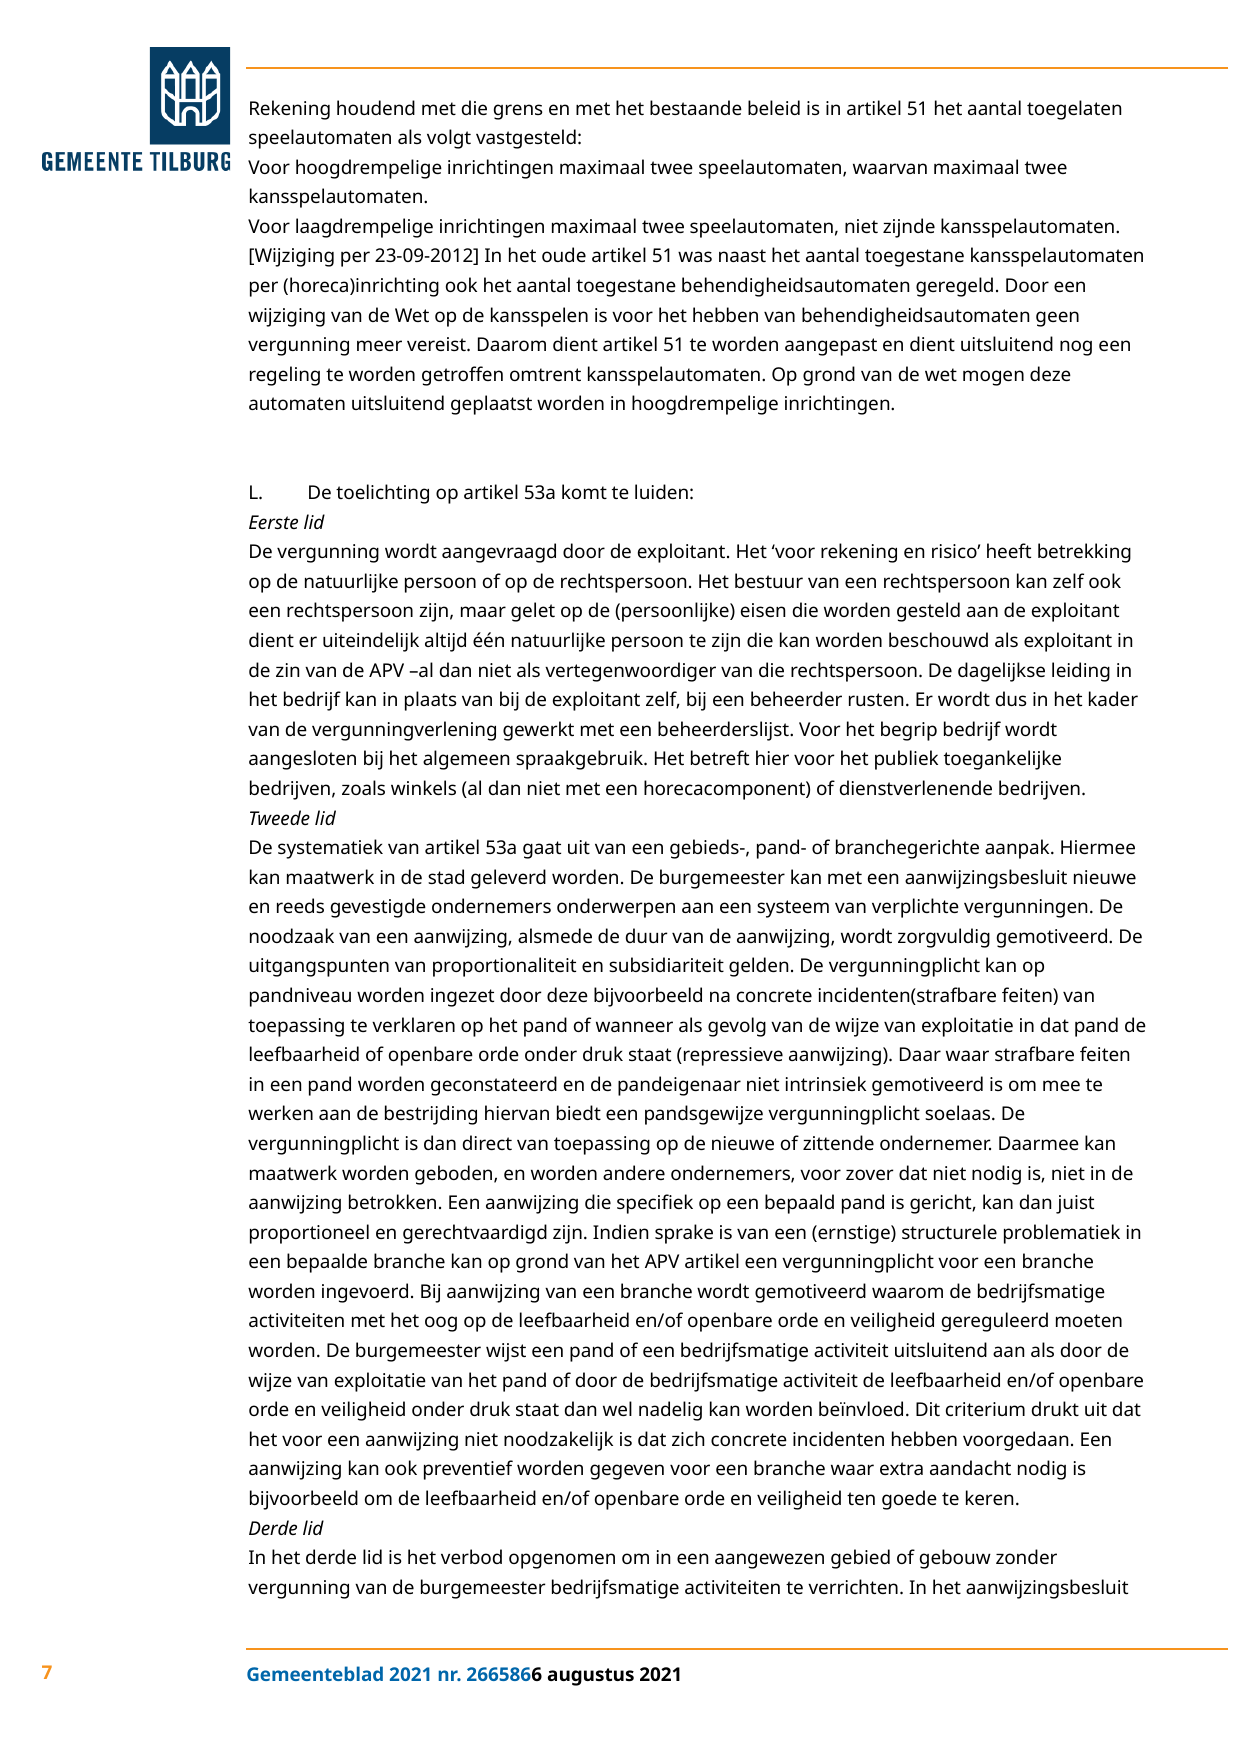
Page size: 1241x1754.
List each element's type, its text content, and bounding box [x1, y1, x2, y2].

text Tweede lid [248, 805, 1152, 831]
text De systematiek van artikel 53a gaat uit van een gebieds-, pand- of branchegerichte aanpak. Hiermee kan maatwerk in de stad geleverd worden. De burgemeester kan met een aanwijzingsbesluit nieuwe en reeds gevestigde ondernemers onderwerpen aan een systeem van verplichte vergunningen. De noodzaak van een aanwijzing, alsmede de duur van de aanwijzing, wordt zorgvuldig gemotiveerd. De uitgangspunten van proportionaliteit en subsidiariteit gelden. De vergunningplicht kan op pandniveau worden ingezet door deze bijvoorbeeld na concrete incidenten(strafbare feiten) van toepassing te verklaren op het pand of wanneer als gevolg van de wijze van exploitatie in dat pand de leefbaarheid of openbare orde onder druk staat (repressieve aanwijzing). Daar waar strafbare feiten in een pand worden geconstateerd en de pandeigenaar niet intrinsiek gemotiveerd is om mee te werken aan de bestrijding hiervan biedt een pandsgewijze vergunningplicht soelaas. De vergunningplicht is dan direct van toepassing op de nieuwe of zittende ondernemer. Daarmee kan maatwerk worden geboden, en worden andere ondernemers, voor zover dat niet nodig is, niet in de aanwijzing betrokken. Een aanwijzing die specifiek op een bepaald pand is gericht, kan dan juist proportioneel en gerechtvaardigd zijn. Indien sprake is van een (ernstige) structurele problematiek in een bepaalde branche kan op grond van het APV artikel een vergunningplicht voor een branche worden ingevoerd. Bij aanwijzing van een branche wordt gemotiveerd waarom de bedrijfsmatige activiteiten met het oog op de leefbaarheid en/of openbare orde en veiligheid gereguleerd moeten worden. De burgemeester wijst een pand of een bedrijfsmatige activiteit uitsluitend aan als door de wijze van exploitatie van het pand of door de bedrijfsmatige activiteit de leefbaarheid en/of openbare orde en veiligheid onder druk staat dan wel nadelig kan worden beïnvloed. Dit criterium drukt uit dat het voor een aanwijzing niet noodzakelijk is dat zich concrete incidenten hebben voorgedaan. Een aanwijzing kan ook preventief worden gegeven voor een branche waar extra aandacht nodig is bijvoorbeeld om de leefbaarheid en/of openbare orde en veiligheid ten goede te keren. [248, 834, 1152, 1511]
text In het derde lid is het verbod opgenomen om in een aangewezen gebied of gebouw zonder vergunning van de burgemeester bedrijfsmatige activiteiten te verrichten. In het aanwijzingsbesluit [248, 1544, 1152, 1600]
picture [41, 47, 231, 172]
list De toelichting op artikel 53a komt te luiden: [248, 479, 1152, 505]
text De vergunning wordt aangevraagd door de exploitant. Het ‘voor rekening en risico’ heeft betrekking op de natuurlijke persoon of op de rechtspersoon. Het bestuur van een rechtspersoon kan zelf ook een rechtspersoon zijn, maar gelet op de (persoonlijke) eisen die worden gesteld aan de exploitant dient er uiteindelijk altijd één natuurlijke persoon te zijn die kan worden beschouwd als exploitant in de zin van de APV –al dan niet als vertegenwoordiger van die rechtspersoon. De dagelijkse leiding in het bedrijf kan in plaats van bij de exploitant zelf, bij een beheerder rusten. Er wordt dus in het kader van de vergunningverlening gewerkt met een beheerderslijst. Voor het begrip bedrijf wordt aangesloten bij het algemeen spraakgebruik. Het betreft hier voor het publiek toegankelijke bedrijven, zoals winkels (al dan niet met een horecacomponent) of dienstverlenende bedrijven. [248, 538, 1152, 801]
text Derde lid [248, 1515, 1152, 1541]
text Rekening houdend met die grens en met het bestaande beleid is in artikel 51 het aantal toegelaten speelautomaten als volgt vastgesteld: [248, 95, 1152, 150]
text [Wijziging per 23-09-2012] In het oude artikel 51 was naast het aantal toegestane kansspelautomaten per (horeca)inrichting ook het aantal toegestane behendigheidsautomaten geregeld. Door een wijziging van de Wet op de kansspelen is voor het hebben van behendigheidsautomaten geen vergunning meer vereist. Daarom dient artikel 51 te worden aangepast en dient uitsluitend nog een regeling te worden getroffen omtrent kansspelautomaten. Op grond van de wet mogen deze automaten uitsluitend geplaatst worden in hoogdrempelige inrichtingen. [248, 243, 1152, 416]
text Voor laagdrempelige inrichtingen maximaal twee speelautomaten, niet zijnde kansspelautomaten. [248, 213, 1152, 239]
text Voor hoogdrempelige inrichtingen maximaal twee speelautomaten, waarvan maximaal twee kansspelautomaten. [248, 154, 1152, 209]
text Eerste lid [248, 509, 1152, 535]
